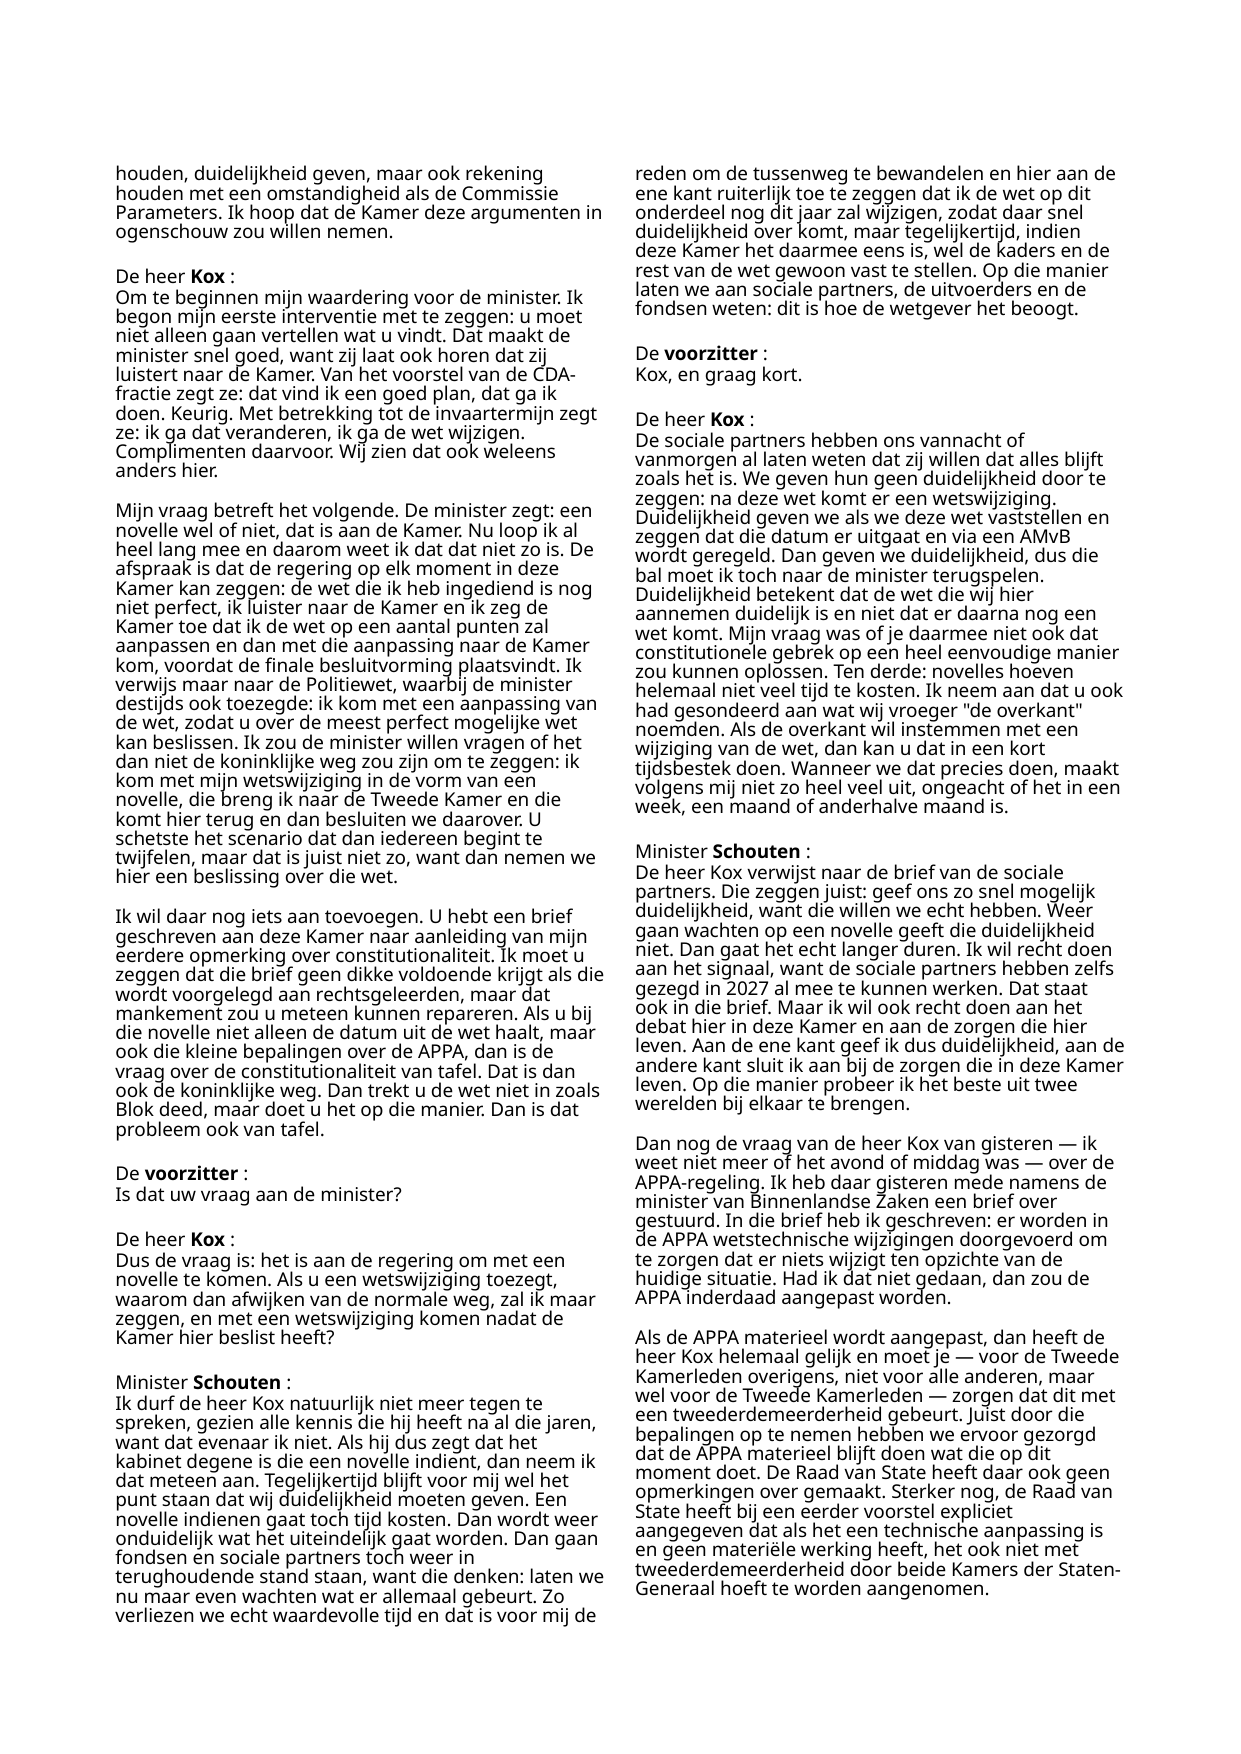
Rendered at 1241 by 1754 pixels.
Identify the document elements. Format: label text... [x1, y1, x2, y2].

text Ik wil daar nog iets aan toevoegen. U hebt een brief geschreven aan deze Kamer naar aanleiding van mijn eerdere opmerking over constitutionaliteit. Ik moet u zeggen dat die brief geen dikke voldoende krijgt als die wordt voorgelegd aan rechtsgeleerden, maar dat mankement zou u meteen kunnen repareren. Als u bij die novelle niet alleen de datum uit de wet haalt, maar ook die kleine bepalingen over de APPA, dan is de vraag over de constitutionaliteit van tafel. Dat is dan ook de koninklijke weg. Dan trekt u de wet niet in zoals Blok deed, maar doet u het op die manier. Dan is dat probleem ook van tafel. [115, 908, 605, 1140]
text De heer Kox : [115, 263, 605, 289]
text Minister Schouten : [635, 838, 1125, 864]
text De sociale partners hebben ons vannacht of vanmorgen al laten weten dat zij willen dat alles blijft zoals het is. We geven hun geen duidelijkheid door te zeggen: na deze wet komt er een wetswijziging. Duidelijkheid geven we als we deze wet vaststellen en zeggen dat die datum er uitgaat en via een AMvB wordt geregeld. Dan geven we duidelijkheid, dus die bal moet ik toch naar de minister terugspelen. Duidelijkheid betekent dat de wet die wij hier aannemen duidelijk is en niet dat er daarna nog een wet komt. Mijn vraag was of je daarmee niet ook dat constitutionele gebrek op een heel eenvoudige manier zou kunnen oplossen. Ten derde: novelles hoeven helemaal niet veel tijd te kosten. Ik neem aan dat u ook had gesondeerd aan wat wij vroeger "de overkant" noemden. Als de overkant wil instemmen met een wijziging van de wet, dan kan u dat in een kort tijdsbestek doen. Wanneer we dat precies doen, maakt volgens mij niet zo heel veel uit, ongeacht of het in een week, een maand of anderhalve maand is. [635, 432, 1125, 817]
text Is dat uw vraag aan de minister? [115, 1186, 605, 1206]
text Ik durf de heer Kox natuurlijk niet meer tegen te spreken, gezien alle kennis die hij heeft na al die jaren, want dat evenaar ik niet. Als hij dus zegt dat het kabinet degene is die een novelle indient, dan neem ik dat meteen aan. Tegelijkertijd blijft voor mij wel het punt staan dat wij duidelijkheid moeten geven. Een novelle indienen gaat toch tijd kosten. Dan wordt weer onduidelijk wat het uiteindelijk gaat worden. Dan gaan fondsen en sociale partners toch weer in terughoudende stand staan, want die denken: laten we nu maar even wachten wat er allemaal gebeurt. Zo verliezen we echt waardevolle tijd en dat is voor mij de [115, 1395, 605, 1626]
text Als de APPA materieel wordt aangepast, dan heeft de heer Kox helemaal gelijk en moet je — voor de Tweede Kamerleden overigens, niet voor alle anderen, maar wel voor de Tweede Kamerleden — zorgen dat dit met een tweederdemeerderheid gebeurt. Juist door die bepalingen op te nemen hebben we ervoor gezorgd dat de APPA materieel blijft doen wat die op dit moment doet. De Raad van State heeft daar ook geen opmerkingen over gemaakt. Sterker nog, de Raad van State heeft bij een eerder voorstel expliciet aangegeven dat als het een technische aanpassing is en geen materiële werking heeft, het ook niet met tweederdemeerderheid door beide Kamers der Staten-Generaal hoeft te worden aangenomen. [635, 1329, 1125, 1599]
text Kox, en graag kort. [635, 366, 1125, 385]
text De voorzitter : [115, 1161, 605, 1186]
text De heer Kox verwijst naar de brief van de sociale partners. Die zeggen juist: geef ons zo snel mogelijk duidelijkheid, want die willen we echt hebben. Weer gaan wachten op een novelle geeft die duidelijkheid niet. Dan gaat het echt langer duren. Ik wil recht doen aan het signaal, want de sociale partners hebben zelfs gezegd in 2027 al mee te kunnen werken. Dat staat ook in die brief. Maar ik wil ook recht doen aan het debat hier in deze Kamer en aan de zorgen die hier leven. Aan de ene kant geef ik dus duidelijkheid, aan de andere kant sluit ik aan bij de zorgen die in deze Kamer leven. Op die manier probeer ik het beste uit twee werelden bij elkaar te brengen. [635, 864, 1125, 1114]
text reden om de tussenweg te bewandelen en hier aan de ene kant ruiterlijk toe te zeggen dat ik de wet op dit onderdeel nog dit jaar zal wijzigen, zodat daar snel duidelijkheid over komt, maar tegelijkertijd, indien deze Kamer het daarmee eens is, wel de kaders en de rest van de wet gewoon vast te stellen. Op die manier laten we aan sociale partners, de uitvoerders en de fondsen weten: dit is hoe de wetgever het beoogt. [635, 165, 1125, 319]
text Mijn vraag betreft het volgende. De minister zegt: een novelle wel of niet, dat is aan de Kamer. Nu loop ik al heel lang mee en daarom weet ik dat dat niet zo is. De afspraak is dat de regering op elk moment in deze Kamer kan zeggen: de wet die ik heb ingediend is nog niet perfect, ik luister naar de Kamer en ik zeg de Kamer toe dat ik de wet op een aantal punten zal aanpassen en dan met die aanpassing naar de Kamer kom, voordat de finale besluitvorming plaatsvindt. Ik verwijs maar naar de Politiewet, waarbij de minister destijds ook toezegde: ik kom met een aanpassing van de wet, zodat u over de meest perfect mogelijke wet kan beslissen. Ik zou de minister willen vragen of het dan niet de koninklijke weg zou zijn om te zeggen: ik kom met mijn wetswijziging in de vorm van een novelle, die breng ik naar de Tweede Kamer en die komt hier terug en dan besluiten we daarover. U schetste het scenario dat dan iedereen begint te twijfelen, maar dat is juist niet zo, want dan nemen we hier een beslissing over die wet. [115, 502, 605, 888]
text houden, duidelijkheid geven, maar ook rekening houden met een omstandigheid als de Commissie Parameters. Ik hoop dat de Kamer deze argumenten in ogenschouw zou willen nemen. [115, 165, 605, 242]
text De voorzitter : [635, 340, 1125, 366]
text De heer Kox : [115, 1226, 605, 1252]
text Dus de vraag is: het is aan de regering om met een novelle te komen. Als u een wetswijziging toezegt, waarom dan afwijken van de normale weg, zal ik maar zeggen, en met een wetswijziging komen nadat de Kamer hier beslist heeft? [115, 1252, 605, 1348]
text Minister Schouten : [115, 1369, 605, 1395]
text Om te beginnen mijn waardering voor de minister. Ik begon mijn eerste interventie met te zeggen: u moet niet alleen gaan vertellen wat u vindt. Dat maakt de minister snel goed, want zij laat ook horen dat zij luistert naar de Kamer. Van het voorstel van de CDA-fractie zegt ze: dat vind ik een goed plan, dat ga ik doen. Keurig. Met betrekking tot de invaartermijn zegt ze: ik ga dat veranderen, ik ga de wet wijzigen. Complimenten daarvoor. Wij zien dat ook weleens anders hier. [115, 289, 605, 482]
text Dan nog de vraag van de heer Kox van gisteren — ik weet niet meer of het avond of middag was — over de APPA-regeling. Ik heb daar gisteren mede namens de minister van Binnenlandse Zaken een brief over gestuurd. In die brief heb ik geschreven: er worden in de APPA wetstechnische wijzigingen doorgevoerd om te zorgen dat er niets wijzigt ten opzichte van de huidige situatie. Had ik dat niet gedaan, dan zou de APPA inderdaad aangepast worden. [635, 1135, 1125, 1308]
text De heer Kox : [635, 406, 1125, 432]
